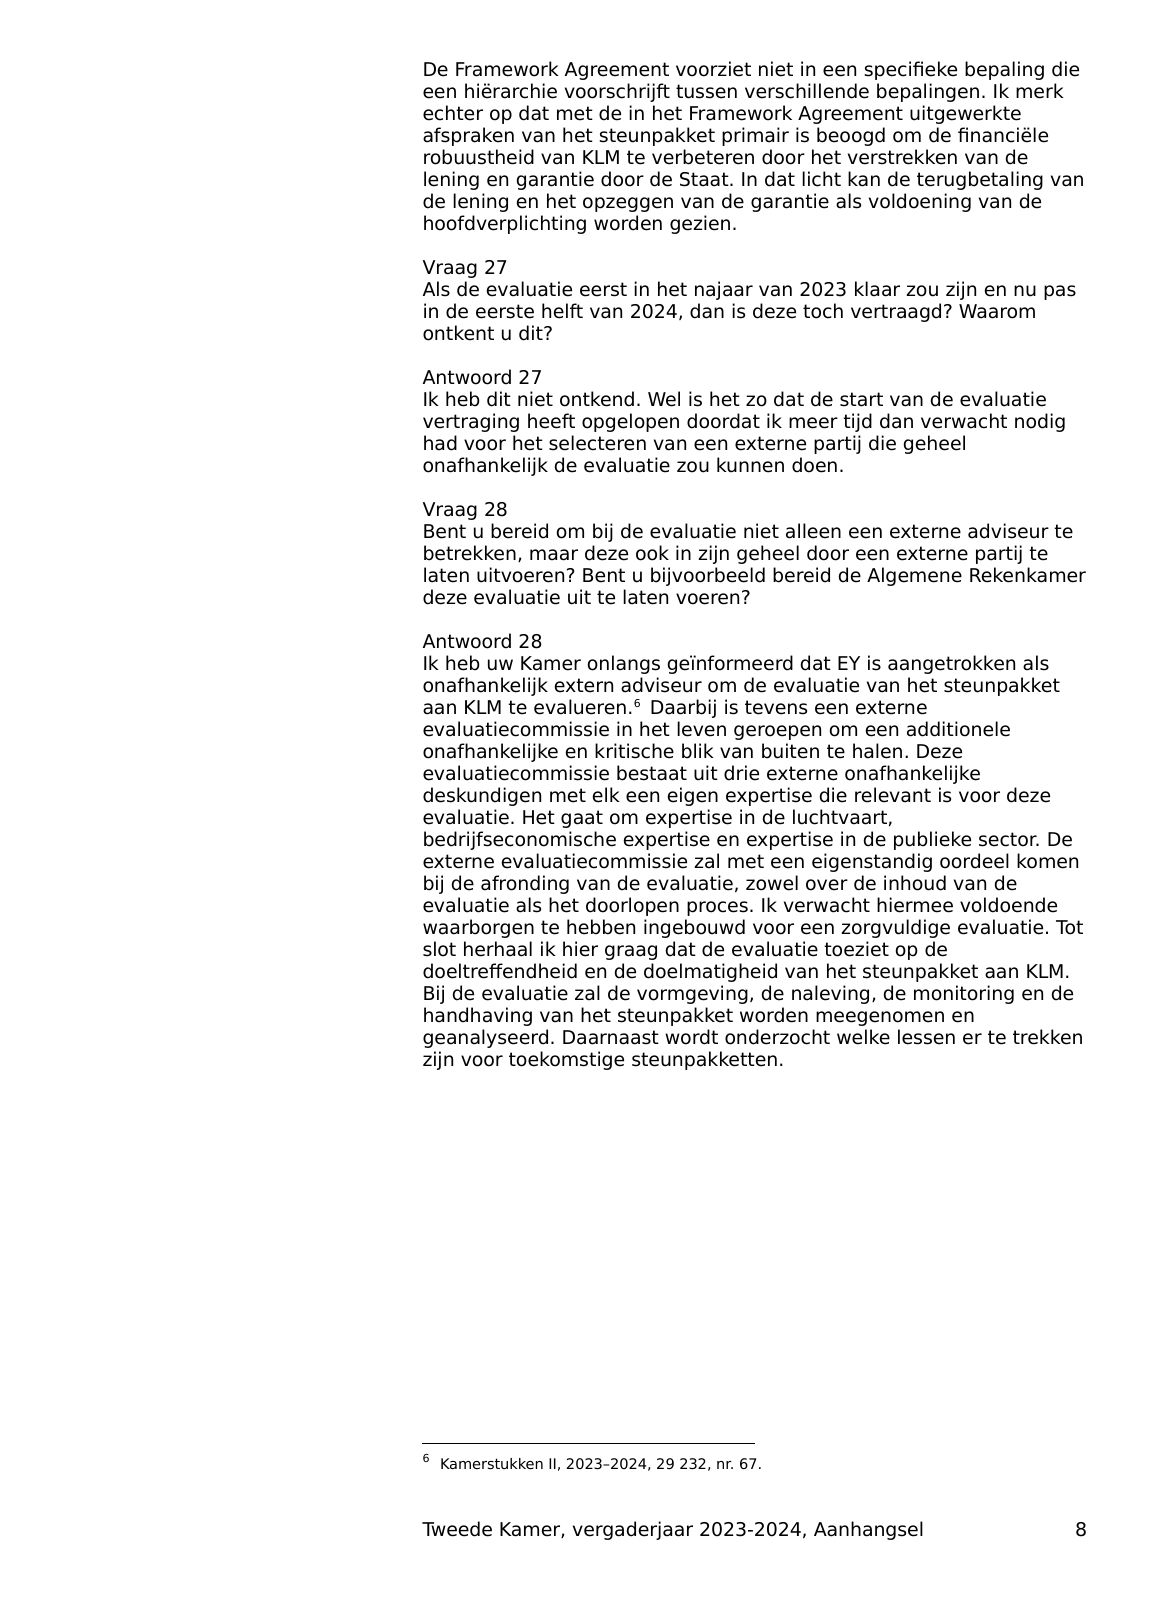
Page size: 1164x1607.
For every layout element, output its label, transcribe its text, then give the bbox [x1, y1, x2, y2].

text Antwoord 27 [422, 367, 1087, 389]
text Antwoord 28 [422, 631, 1087, 653]
text De Framework Agreement voorziet niet in een specifieke bepaling die een hiërarchie voorschrijft tussen verschillende bepalingen. Ik merk echter op dat met de in het Framework Agreement uitgewerkte afspraken van het steunpakket primair is beoogd om de financiële robuustheid van KLM te verbeteren door het verstrekken van de lening en garantie door de Staat. In dat licht kan de terugbetaling van de lening en het opzeggen van de garantie als voldoening van de hoofdverplichting worden gezien. [422, 59, 1087, 235]
text Bent u bereid om bij de evaluatie niet alleen een externe adviseur te betrekken, maar deze ook in zijn geheel door een externe partij te laten uitvoeren? Bent u bijvoorbeeld bereid de Algemene Rekenkamer deze evaluatie uit te laten voeren? [422, 521, 1087, 609]
text Vraag 27 [422, 257, 1087, 279]
text Kamerstukken II, 2023–2024, 29 232, nr. 67. [422, 1452, 1087, 1474]
text Ik heb uw Kamer onlangs geïnformeerd dat EY is aangetrokken als onafhankelijk extern adviseur om de evaluatie van het steunpakket aan KLM te evalueren. Daarbij is tevens een externe evaluatiecommissie in het leven geroepen om een additionele onafhankelijke en kritische blik van buiten te halen. Deze evaluatiecommissie bestaat uit drie externe onafhankelijke deskundigen met elk een eigen expertise die relevant is voor deze evaluatie. Het gaat om expertise in de luchtvaart, bedrijfseconomische expertise en expertise in de publieke sector. De externe evaluatiecommissie zal met een eigenstandig oordeel komen bij de afronding van de evaluatie, zowel over de inhoud van de evaluatie als het doorlopen proces. Ik verwacht hiermee voldoende waarborgen te hebben ingebouwd voor een zorgvuldige evaluatie. Tot slot herhaal ik hier graag dat de evaluatie toeziet op de doeltreffendheid en de doelmatigheid van het steunpakket aan KLM. Bij de evaluatie zal de vormgeving, de naleving, de monitoring en de handhaving van het steunpakket worden meegenomen en geanalyseerd. Daarnaast wordt onderzocht welke lessen er te trekken zijn voor toekomstige steunpakketten. [422, 653, 1087, 1071]
text Als de evaluatie eerst in het najaar van 2023 klaar zou zijn en nu pas in de eerste helft van 2024, dan is deze toch vertraagd? Waarom ontkent u dit? [422, 279, 1087, 345]
text Vraag 28 [422, 499, 1087, 521]
text Ik heb dit niet ontkend. Wel is het zo dat de start van de evaluatie vertraging heeft opgelopen doordat ik meer tijd dan verwacht nodig had voor het selecteren van een externe partij die geheel onafhankelijk de evaluatie zou kunnen doen. [422, 389, 1087, 477]
